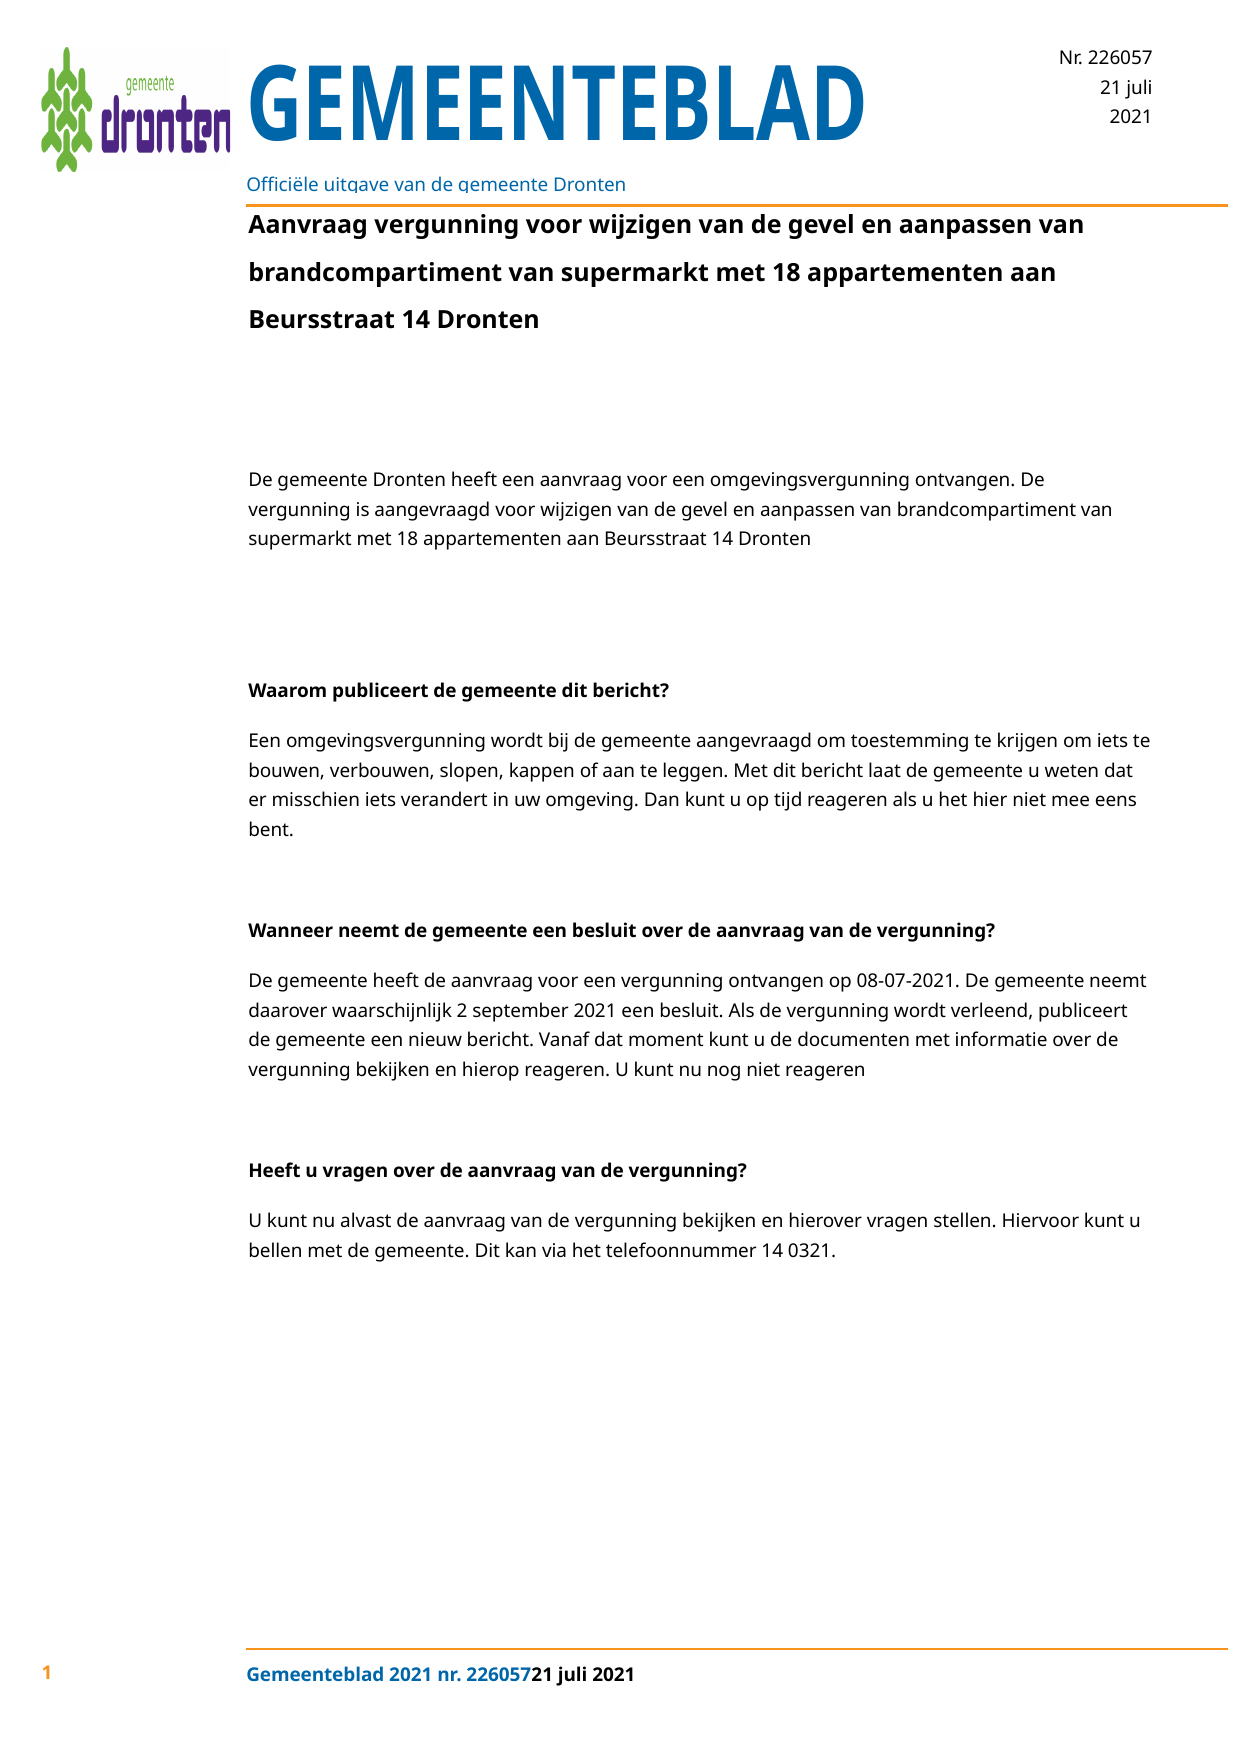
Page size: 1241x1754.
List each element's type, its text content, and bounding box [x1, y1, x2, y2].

text Aanvraag vergunning voor wijzigen van de gevel en aanpassen van brandcompartiment van supermarkt met 18 appartementen aan Beursstraat 14 Dronten [248, 207, 1152, 336]
text Wanneer neemt de gemeente een besluit over de aanvraag van de vergunning? [248, 917, 1152, 942]
text Een omgevingsvergunning wordt bij de gemeente aangevraagd om toestemming te krijgen om iets te bouwen, verbouwen, slopen, kappen of aan te leggen. Met dit bericht laat de gemeente u weten dat er misschien iets verandert in uw omgeving. Dan kunt u op tijd reageren als u het hier niet mee eens bent. [248, 727, 1152, 842]
text Waarom publiceert de gemeente dit bericht? [248, 677, 1152, 702]
text De gemeente Dronten heeft een aanvraag voor een omgevingsvergunning ontvangen. De vergunning is aangevraagd voor wijzigen van de gevel en aanpassen van brandcompartiment van supermarkt met 18 appartementen aan Beursstraat 14 Dronten [248, 466, 1152, 551]
text Heeft u vragen over de aanvraag van de vergunning? [248, 1157, 1152, 1182]
picture [41, 47, 231, 172]
text U kunt nu alvast de aanvraag van de vergunning bekijken en hierover vragen stellen. Hiervoor kunt u bellen met de gemeente. Dit kan via het telefoonnummer 14 0321. [248, 1207, 1152, 1262]
text De gemeente heeft de aanvraag voor een vergunning ontvangen op 08-07-2021. De gemeente neemt daarover waarschijnlijk 2 september 2021 een besluit. Als de vergunning wordt verleend, publiceert de gemeente een nieuw bericht. Vanaf dat moment kunt u de documenten met informatie over de vergunning bekijken en hierop reageren. U kunt nu nog niet reageren [248, 967, 1152, 1082]
